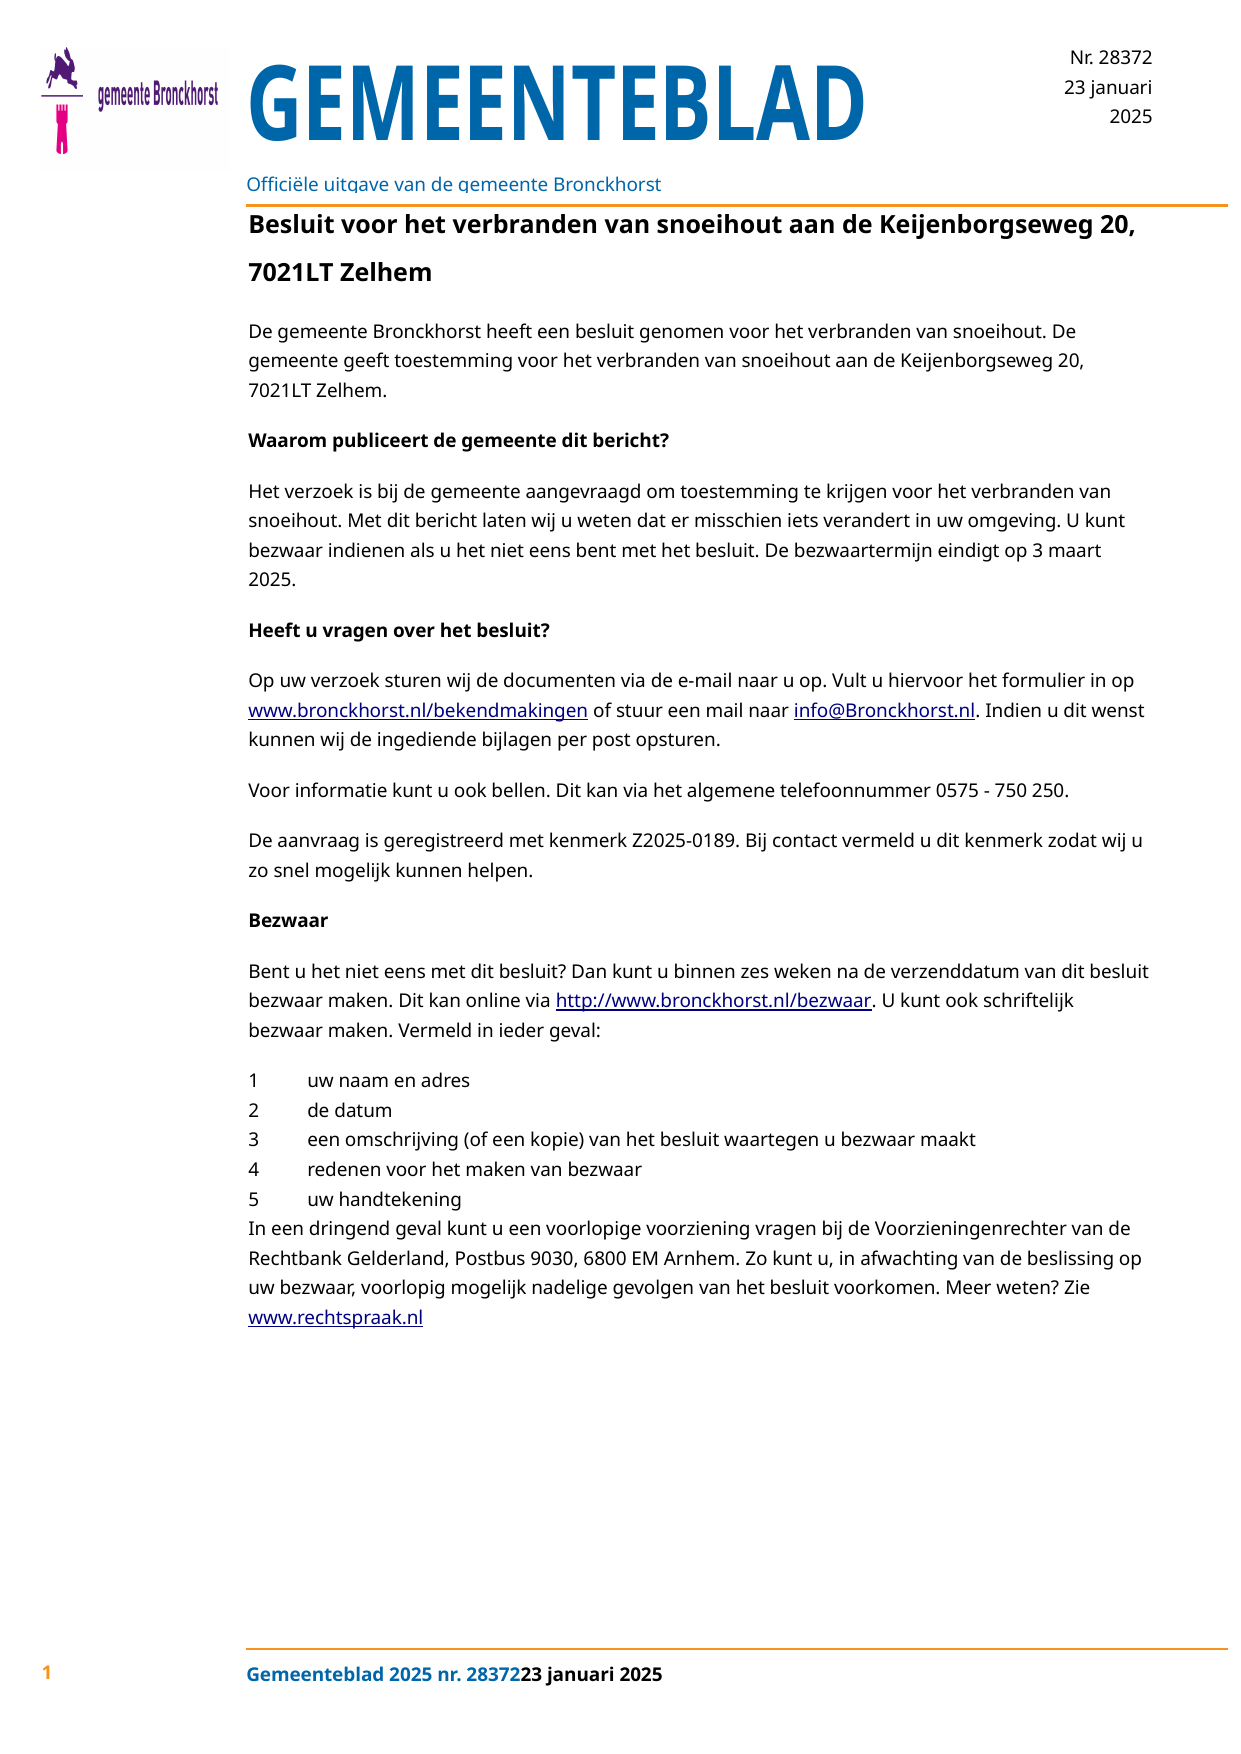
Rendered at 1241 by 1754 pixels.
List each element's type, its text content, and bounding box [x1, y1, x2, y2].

text In een dringend geval kunt u een voorlopige voorziening vragen bij de Voorzieningenrechter van de Rechtbank Gelderland, Postbus 9030, 6800 EM Arnhem. Zo kunt u, in afwachting van de beslissing op uw bezwaar, voorlopig mogelijk nadelige gevolgen van het besluit voorkomen. Meer weten? Zie www.rechtspraak.nl [248, 1215, 1152, 1330]
text Waarom publiceert de gemeente dit bericht? [248, 427, 1152, 453]
text De gemeente Bronckhorst heeft een besluit genomen voor het verbranden van snoeihout. De gemeente geeft toestemming voor het verbranden van snoeihout aan de Keijenborgseweg 20, 7021LT Zelhem. [248, 318, 1152, 403]
text Bezwaar [248, 907, 1152, 933]
list redenen voor het maken van bezwaar [248, 1156, 1152, 1182]
list de datum [248, 1097, 1152, 1123]
text Heeft u vragen over het besluit? [248, 617, 1152, 643]
list uw handtekening [248, 1186, 1152, 1212]
text Op uw verzoek sturen wij de documenten via de e-mail naar u op. Vult u hiervoor het formulier in op www.bronckhorst.nl/bekendmakingen of stuur een mail naar info@Bronckhorst.nl. Indien u dit wenst kunnen wij de ingediende bijlagen per post opsturen. [248, 667, 1152, 752]
text Bent u het niet eens met dit besluit? Dan kunt u binnen zes weken na de verzenddatum van dit besluit bezwaar maken. Dit kan online via http://www.bronckhorst.nl/bezwaar. U kunt ook schriftelijk bezwaar maken. Vermeld in ieder geval: [248, 958, 1152, 1043]
picture [41, 47, 231, 172]
list uw naam en adres [248, 1067, 1152, 1093]
text Het verzoek is bij de gemeente aangevraagd om toestemming te krijgen voor het verbranden van snoeihout. Met dit bericht laten wij u weten dat er misschien iets verandert in uw omgeving. U kunt bezwaar indienen als u het niet eens bent met het besluit. De bezwaartermijn eindigt op 3 maart 2025. [248, 478, 1152, 592]
text Voor informatie kunt u ook bellen. Dit kan via het algemene telefoonnummer 0575 - 750 250. [248, 777, 1152, 803]
text De aanvraag is geregistreerd met kenmerk Z2025-0189. Bij contact vermeld u dit kenmerk zodat wij u zo snel mogelijk kunnen helpen. [248, 827, 1152, 883]
text Besluit voor het verbranden van snoeihout aan de Keijenborgseweg 20, 7021LT Zelhem [248, 207, 1152, 288]
list een omschrijving (of een kopie) van het besluit waartegen u bezwaar maakt [248, 1127, 1152, 1152]
